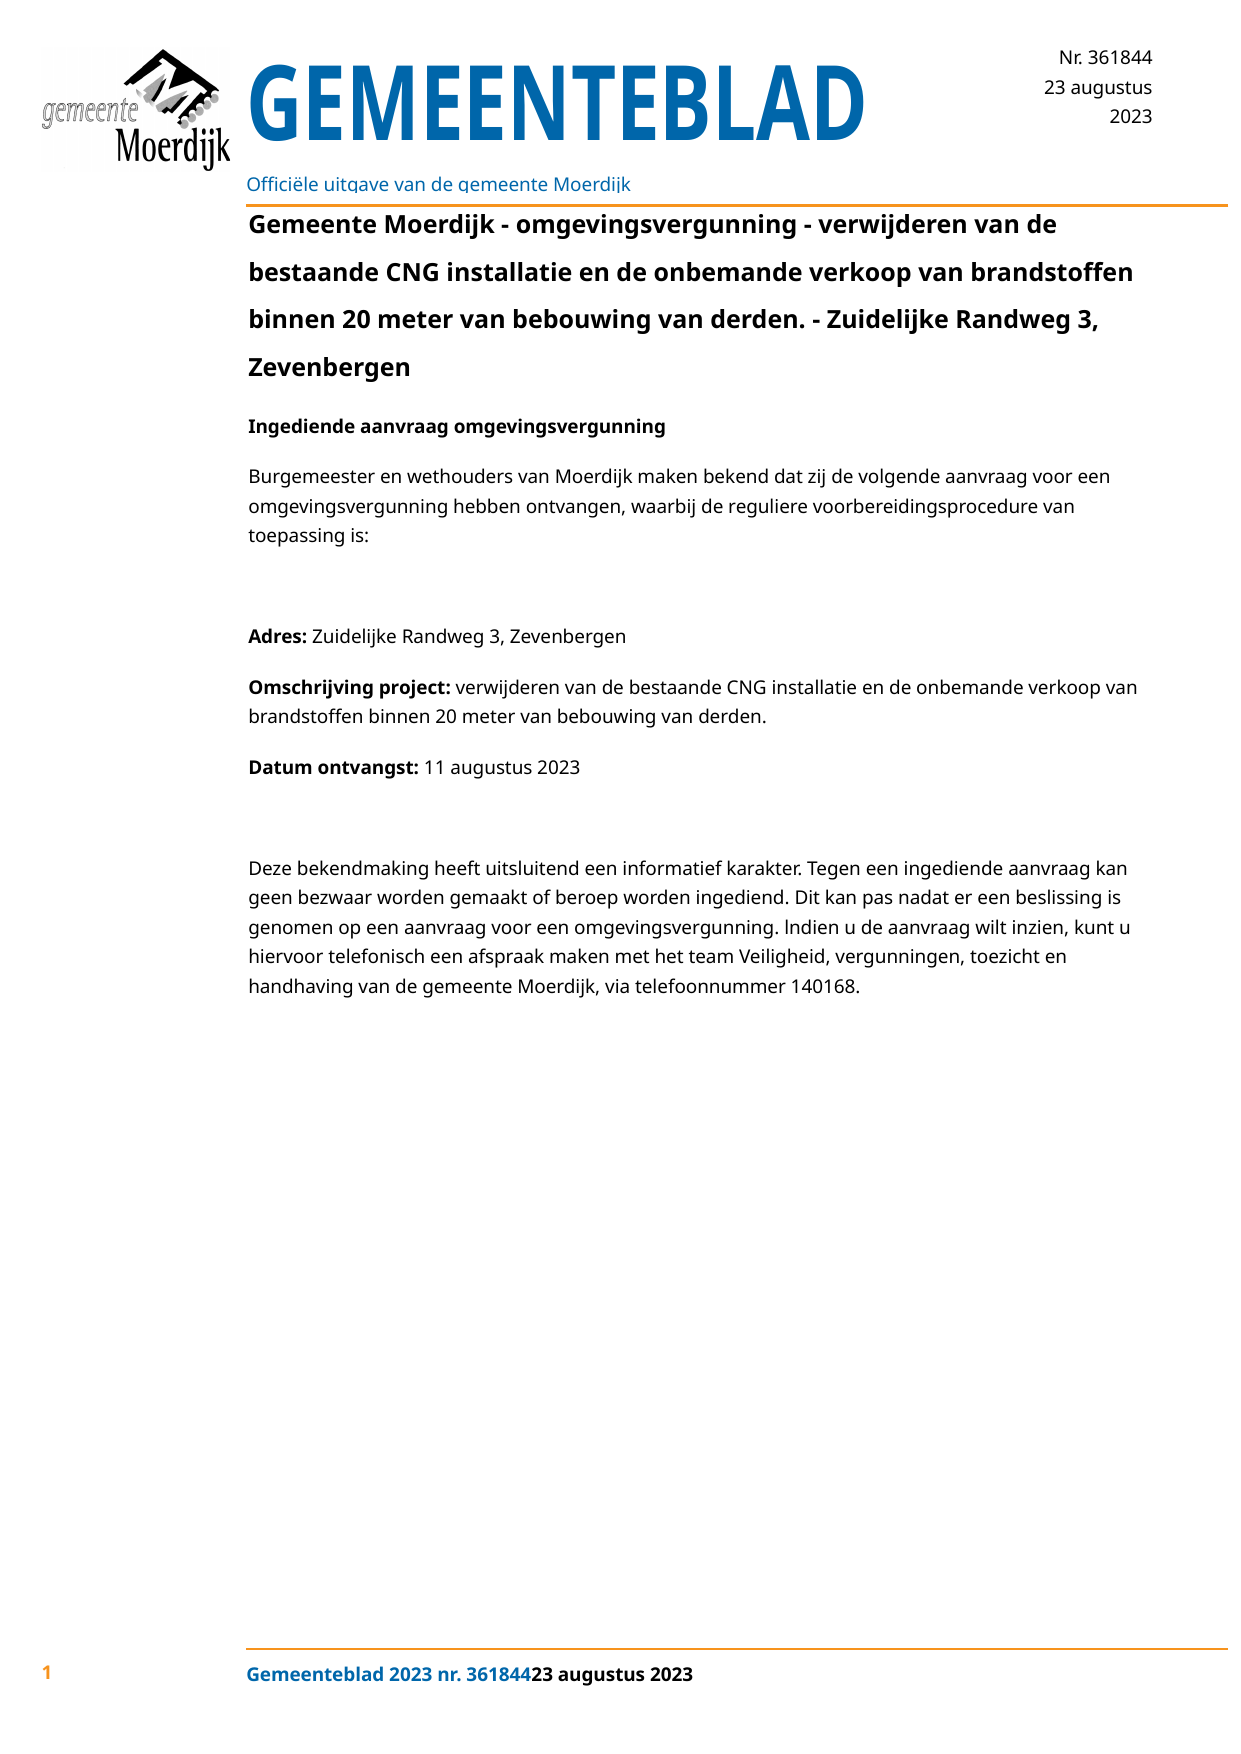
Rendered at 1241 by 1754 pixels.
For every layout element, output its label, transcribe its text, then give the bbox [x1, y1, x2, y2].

text Deze bekendmaking heeft uitsluitend een informatief karakter. Tegen een ingediende aanvraag kan geen bezwaar worden gemaakt of beroep worden ingediend. Dit kan pas nadat er een beslissing is genomen op een aanvraag voor een omgevingsvergunning. lndien u de aanvraag wilt inzien, kunt u hiervoor telefonisch een afspraak maken met het team Veiligheid, vergunningen, toezicht en handhaving van de gemeente Moerdijk, via telefoonnummer 140168. [248, 855, 1152, 999]
text Gemeente Moerdijk - omgevingsvergunning - verwijderen van de bestaande CNG installatie en de onbemande verkoop van brandstoffen binnen 20 meter van bebouwing van derden. - Zuidelijke Randweg 3, Zevenbergen [248, 207, 1152, 384]
text Omschrijving project: verwijderen van de bestaande CNG installatie en de onbemande verkoop van brandstoffen binnen 20 meter van bebouwing van derden. [248, 674, 1152, 729]
text Burgemeester en wethouders van Moerdijk maken bekend dat zij de volgende aanvraag voor een omgevingsvergunning hebben ontvangen, waarbij de reguliere voorbereidingsprocedure van toepassing is: [248, 463, 1152, 548]
text Datum ontvangst: 11 augustus 2023 [248, 754, 1152, 780]
text Ingediende aanvraag omgevingsvergunning [248, 413, 1152, 439]
picture [41, 47, 231, 172]
text Adres: Zuidelijke Randweg 3, Zevenbergen [248, 623, 1152, 649]
